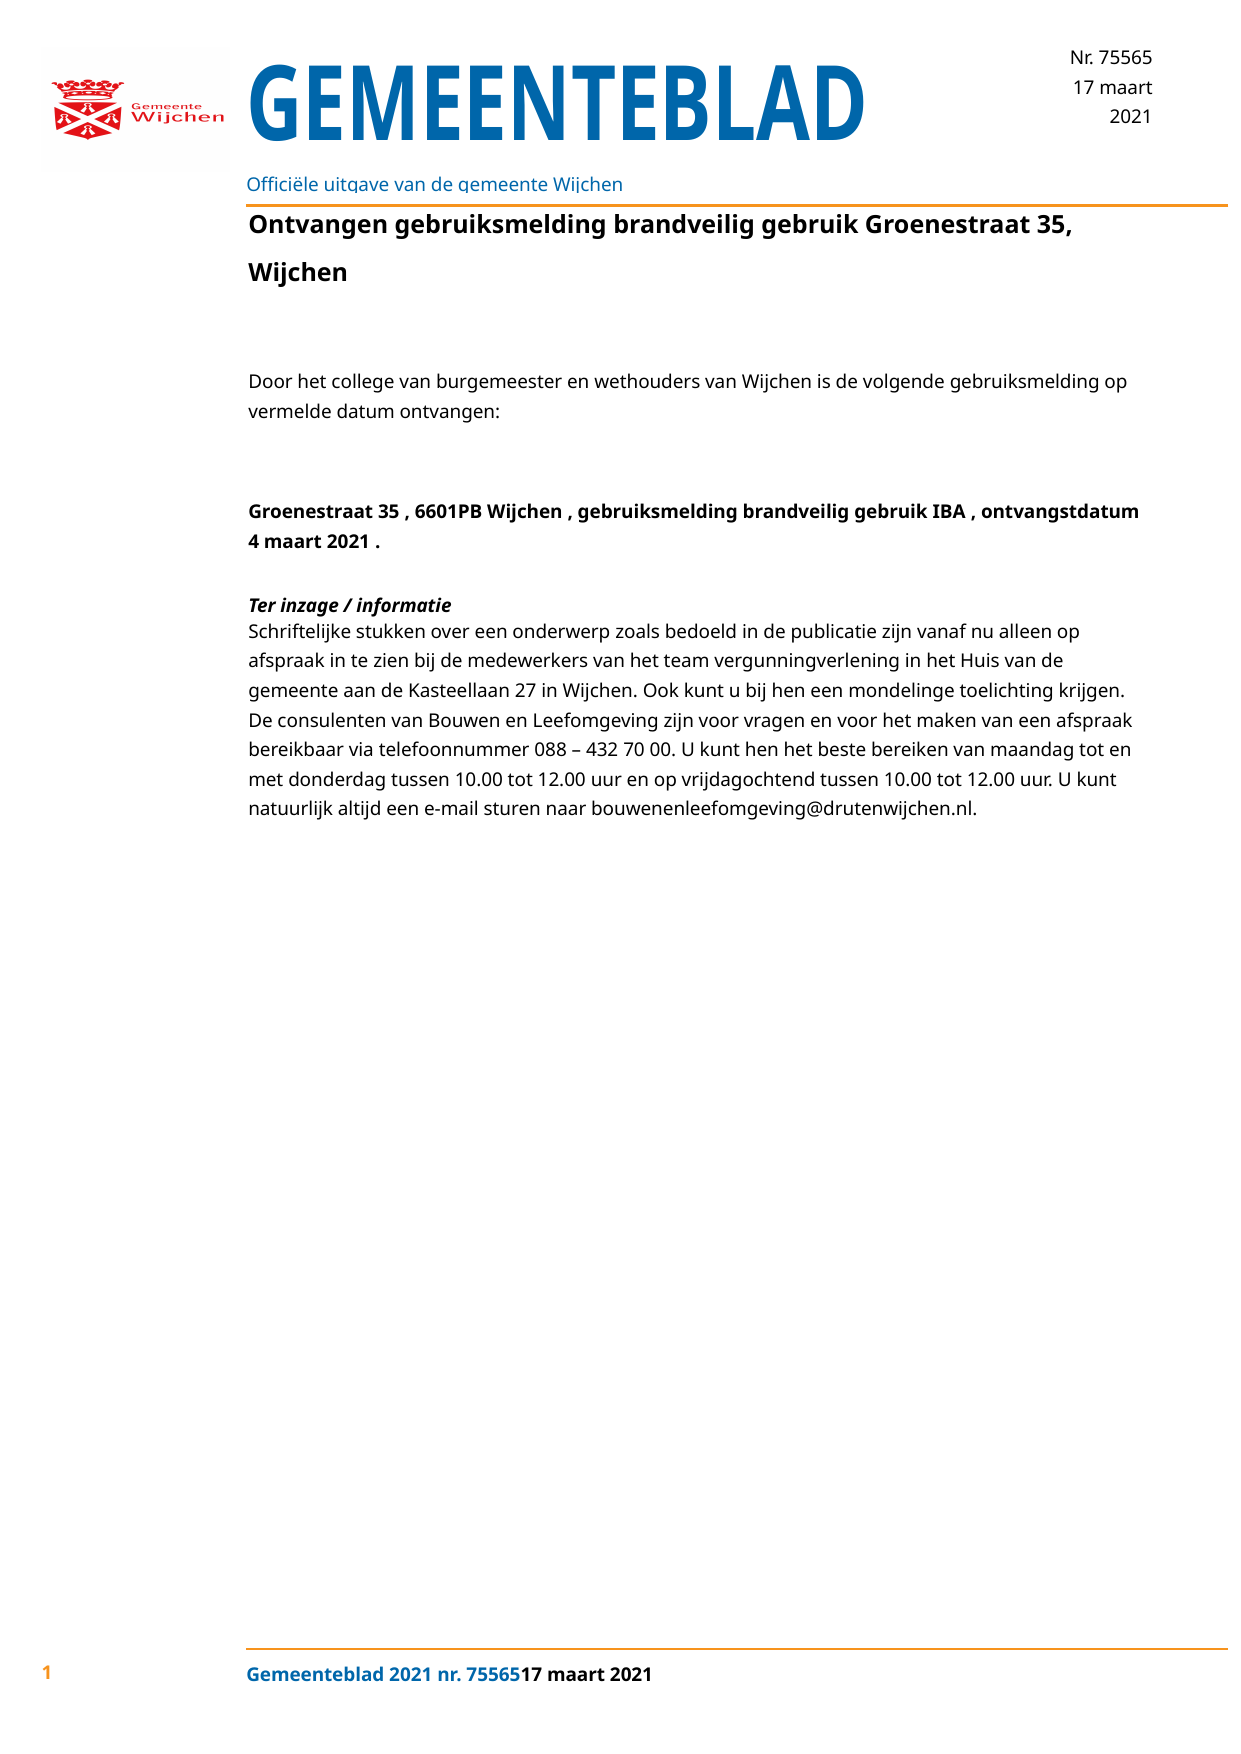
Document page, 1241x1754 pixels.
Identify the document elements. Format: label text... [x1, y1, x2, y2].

text Ontvangen gebruiksmelding brandveilig gebruik Groenestraat 35, Wijchen [248, 207, 1152, 288]
text Schriftelijke stukken over een onderwerp zoals bedoeld in de publicatie zijn vanaf nu alleen op afspraak in te zien bij de medewerkers van het team vergunningverlening in het Huis van de gemeente aan de Kasteellaan 27 in Wijchen. Ook kunt u bij hen een mondelinge toelichting krijgen. De consulenten van Bouwen en Leefomgeving zijn voor vragen en voor het maken van een afspraak bereikbaar via telefoonnummer 088 – 432 70 00. U kunt hen het beste bereiken van maandag tot en met donderdag tussen 10.00 tot 12.00 uur en op vrijdagochtend tussen 10.00 tot 12.00 uur. U kunt natuurlijk altijd een e-mail sturen naar bouwenenleefomgeving@drutenwijchen.nl. [248, 618, 1152, 821]
text Door het college van burgemeester en wethouders van Wijchen is de volgende gebruiksmelding op vermelde datum ontvangen: [248, 368, 1152, 424]
text Ter inzage / informatie [248, 592, 1152, 618]
text Groenestraat 35 , 6601PB Wijchen , gebruiksmelding brandveilig gebruik IBA , ontvangstdatum 4 maart 2021 . [248, 499, 1152, 554]
picture [41, 47, 231, 172]
